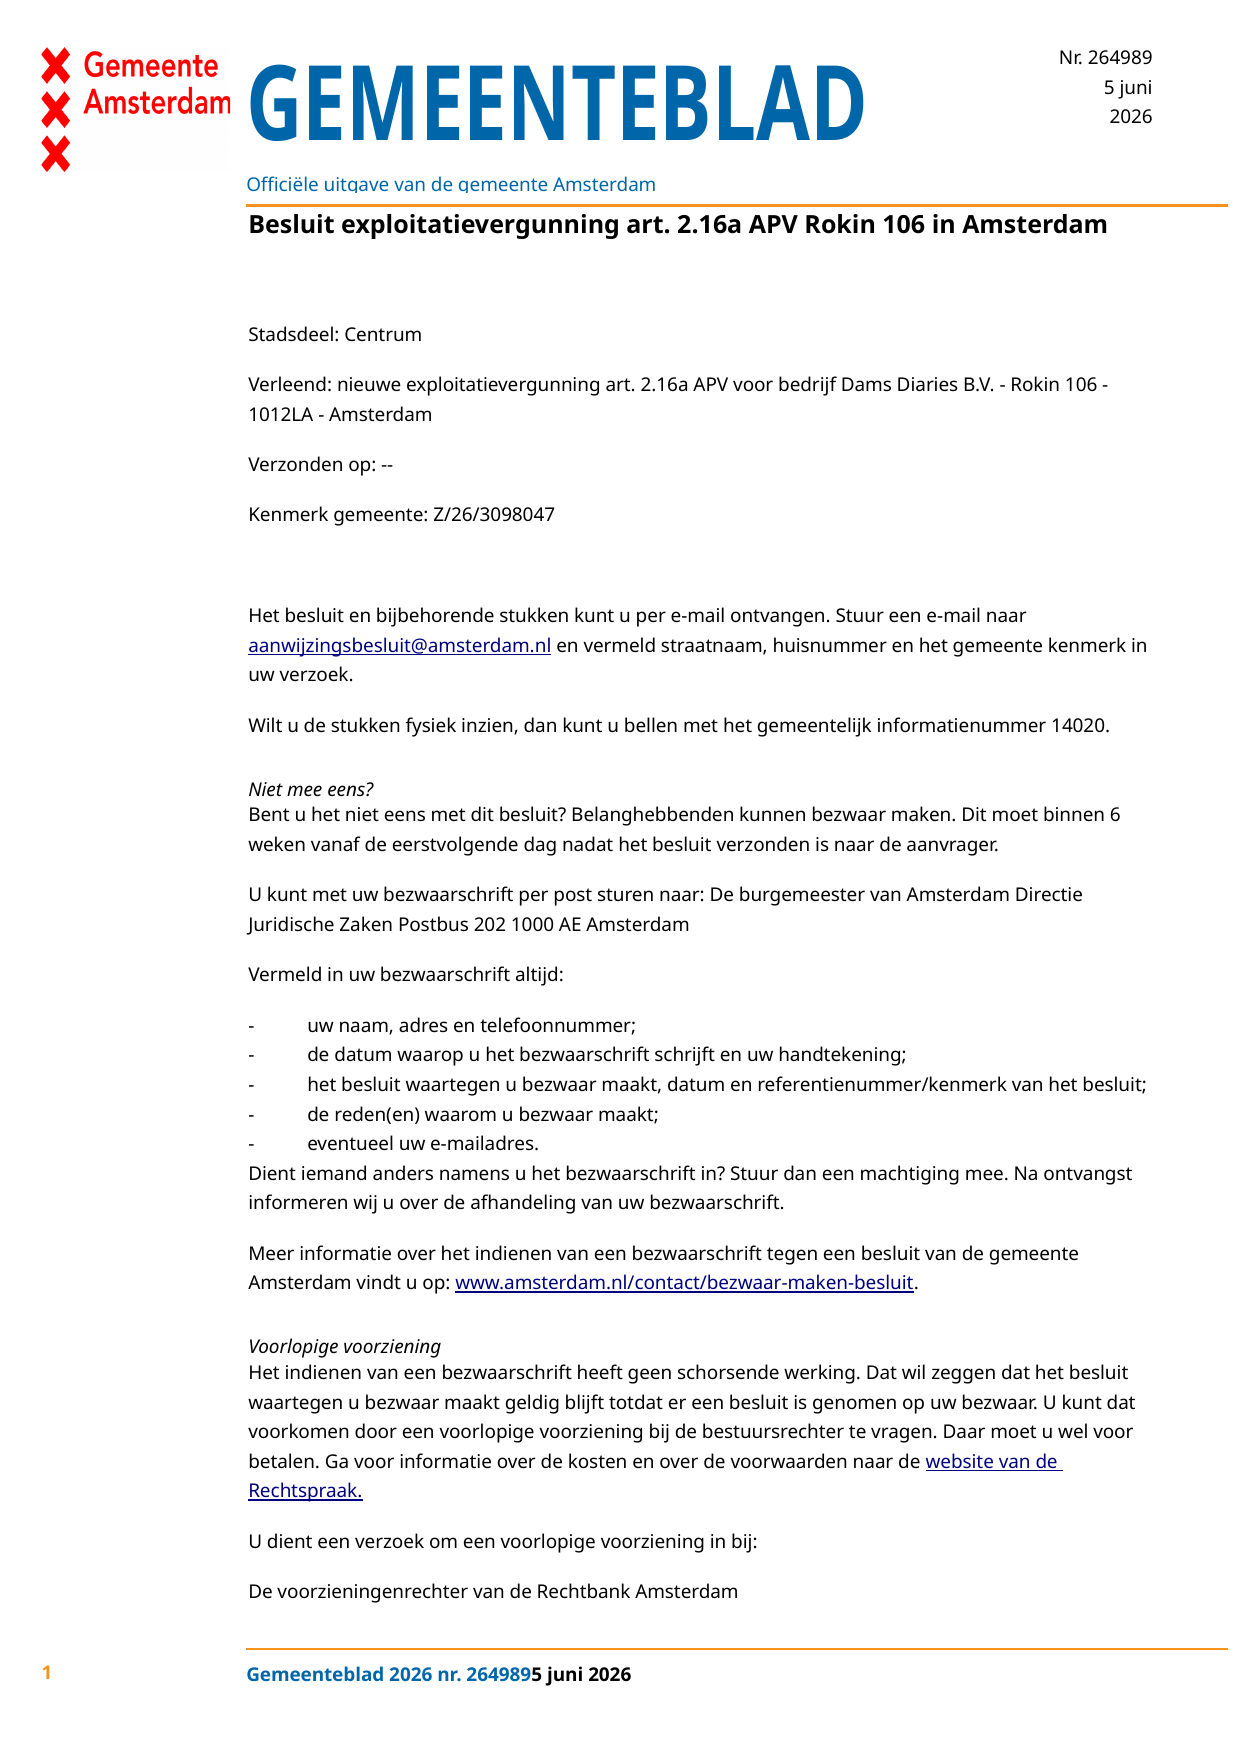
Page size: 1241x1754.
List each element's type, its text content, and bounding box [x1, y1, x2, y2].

text Het indienen van een bezwaarschrift heeft geen schorsende werking. Dat wil zeggen dat het besluit waartegen u bezwaar maakt geldig blijft totdat er een besluit is genomen op uw bezwaar. U kunt dat voorkomen door een voorlopige voorziening bij de bestuursrechter te vragen. Daar moet u wel voor betalen. Ga voor informatie over de kosten en over de voorwaarden naar de website van de Rechtspraak. [248, 1359, 1152, 1503]
list uw naam, adres en telefoonnummer; [248, 1012, 1152, 1038]
list de datum waarop u het bezwaarschrift schrijft en uw handtekening; [248, 1042, 1152, 1067]
list eventueel uw e-mailadres. [248, 1130, 1152, 1156]
text Kenmerk gemeente: Z/26/3098047 [248, 502, 1152, 527]
text U dient een verzoek om een voorlopige voorziening in bij: [248, 1528, 1152, 1554]
text Verleend: nieuwe exploitatievergunning art. 2.16a APV voor bedrijf Dams Diaries B.V. - Rokin 106 - 1012LA - Amsterdam [248, 371, 1152, 426]
text Het besluit en bijbehorende stukken kunt u per e-mail ontvangen. Stuur een e-mail naar aanwijzingsbesluit@amsterdam.nl en vermeld straatnaam, huisnummer en het gemeente kenmerk in uw verzoek. [248, 602, 1152, 687]
picture [41, 47, 231, 172]
text U kunt met uw bezwaarschrift per post sturen naar: De burgemeester van Amsterdam Directie Juridische Zaken Postbus 202 1000 AE Amsterdam [248, 882, 1152, 937]
text Verzonden op: -- [248, 451, 1152, 477]
text Wilt u de stukken fysiek inzien, dan kunt u bellen met het gemeentelijk informatienummer 14020. [248, 712, 1152, 738]
text Meer informatie over het indienen van een bezwaarschrift tegen een besluit van de gemeente Amsterdam vindt u op: www.amsterdam.nl/contact/bezwaar-maken-besluit. [248, 1240, 1152, 1295]
text De voorzieningenrechter van de Rechtbank Amsterdam [248, 1578, 1152, 1604]
text Niet mee eens? [248, 776, 1152, 802]
text Vermeld in uw bezwaarschrift altijd: [248, 962, 1152, 987]
list de reden(en) waarom u bezwaar maakt; [248, 1101, 1152, 1127]
text Bent u het niet eens met dit besluit? Belanghebbenden kunnen bezwaar maken. Dit moet binnen 6 weken vanaf de eerstvolgende dag nadat het besluit verzonden is naar de aanvrager. [248, 802, 1152, 857]
list het besluit waartegen u bezwaar maakt, datum en referentienummer/kenmerk van het besluit; [248, 1071, 1152, 1097]
text Besluit exploitatievergunning art. 2.16a APV Rokin 106 in Amsterdam [248, 207, 1152, 241]
text Voorlopige voorziening [248, 1333, 1152, 1359]
text Dient iemand anders namens u het bezwaarschrift in? Stuur dan een machtiging mee. Na ontvangst informeren wij u over de afhandeling van uw bezwaarschrift. [248, 1160, 1152, 1215]
text Stadsdeel: Centrum [248, 321, 1152, 346]
